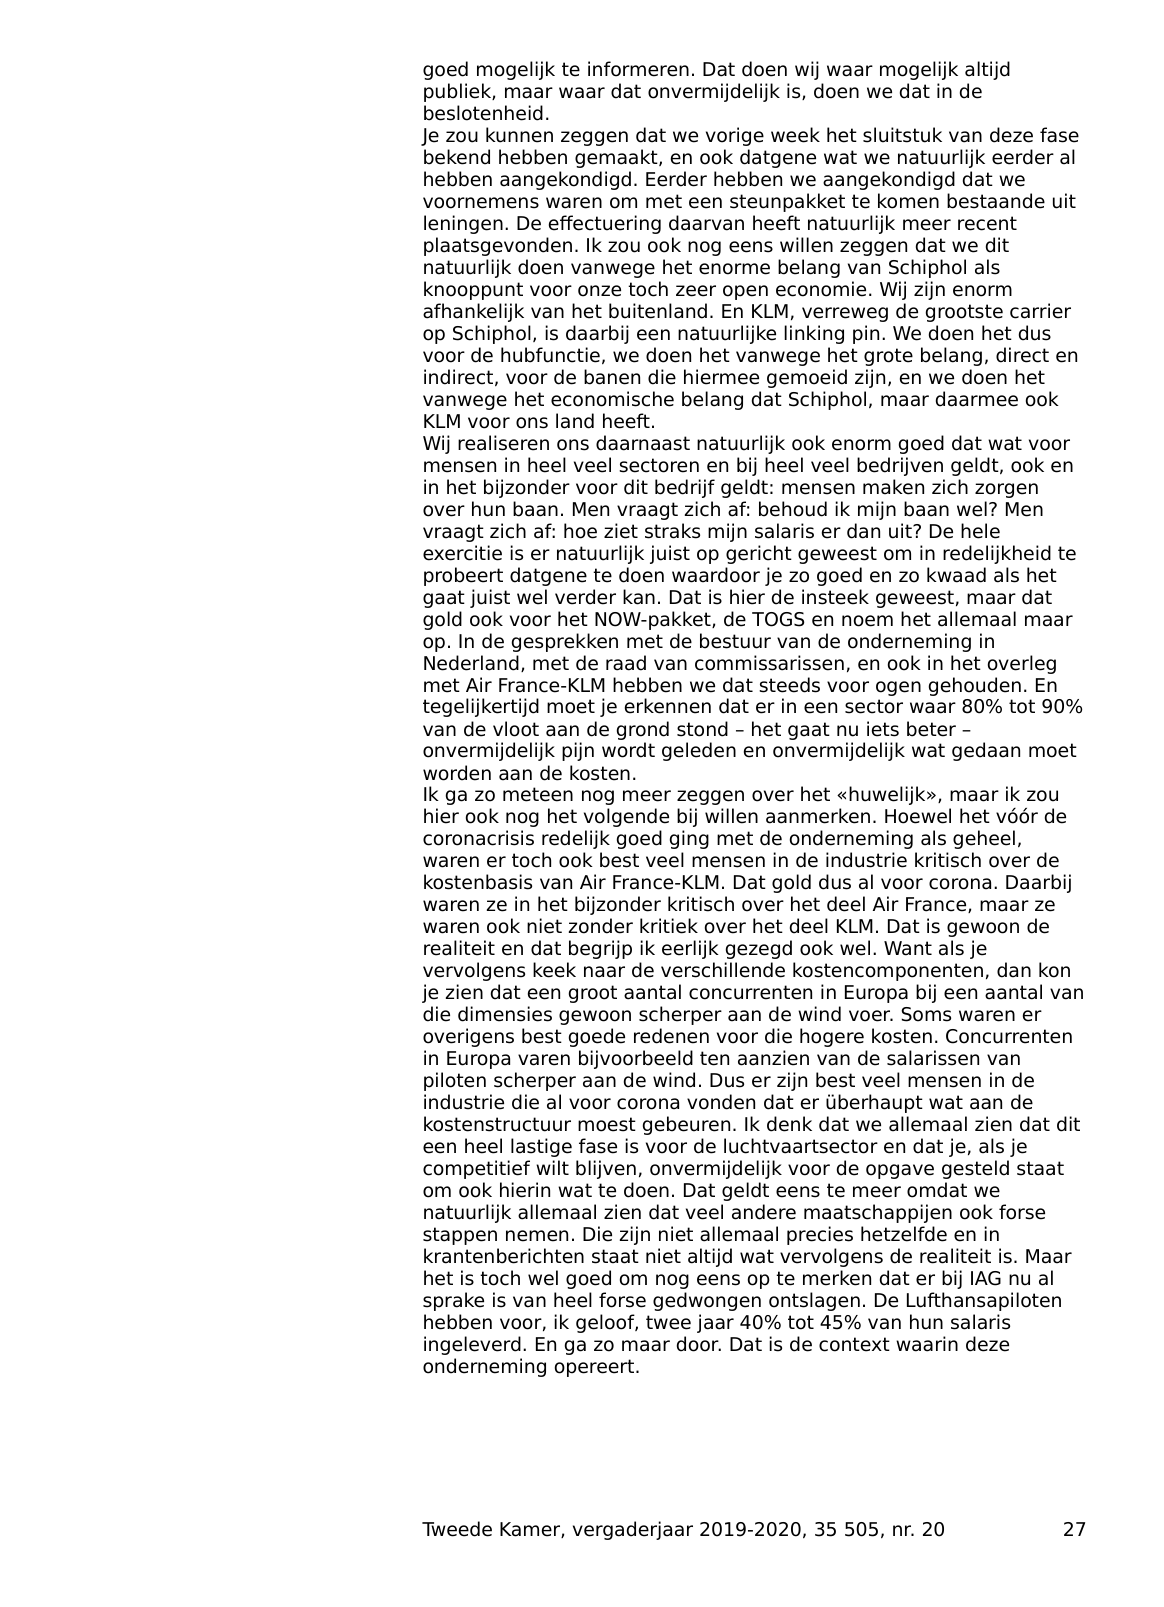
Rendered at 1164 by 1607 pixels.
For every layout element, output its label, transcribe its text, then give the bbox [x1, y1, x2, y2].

text goed mogelijk te informeren. Dat doen wij waar mogelijk altijd publiek, maar waar dat onvermijdelijk is, doen we dat in de beslotenheid. [422, 59, 1087, 125]
text Je zou kunnen zeggen dat we vorige week het sluitstuk van deze fase bekend hebben gemaakt, en ook datgene wat we natuurlijk eerder al hebben aangekondigd. Eerder hebben we aangekondigd dat we voornemens waren om met een steunpakket te komen bestaande uit leningen. De effectuering daarvan heeft natuurlijk meer recent plaatsgevonden. Ik zou ook nog eens willen zeggen dat we dit natuurlijk doen vanwege het enorme belang van Schiphol als knooppunt voor onze toch zeer open economie. Wij zijn enorm afhankelijk van het buitenland. En KLM, verreweg de grootste carrier op Schiphol, is daarbij een natuurlijke linking pin. We doen het dus voor de hubfunctie, we doen het vanwege het grote belang, direct en indirect, voor de banen die hiermee gemoeid zijn, en we doen het vanwege het economische belang dat Schiphol, maar daarmee ook KLM voor ons land heeft. [422, 125, 1087, 433]
text Wij realiseren ons daarnaast natuurlijk ook enorm goed dat wat voor mensen in heel veel sectoren en bij heel veel bedrijven geldt, ook en in het bijzonder voor dit bedrijf geldt: mensen maken zich zorgen over hun baan. Men vraagt zich af: behoud ik mijn baan wel? Men vraagt zich af: hoe ziet straks mijn salaris er dan uit? De hele exercitie is er natuurlijk juist op gericht geweest om in redelijkheid te probeert datgene te doen waardoor je zo goed en zo kwaad als het gaat juist wel verder kan. Dat is hier de insteek geweest, maar dat gold ook voor het NOW-pakket, de TOGS en noem het allemaal maar op. In de gesprekken met de bestuur van de onderneming in Nederland, met de raad van commissarissen, en ook in het overleg met Air France-KLM hebben we dat steeds voor ogen gehouden. En tegelijkertijd moet je erkennen dat er in een sector waar 80% tot 90% van de vloot aan de grond stond – het gaat nu iets beter – onvermijdelijk pijn wordt geleden en onvermijdelijk wat gedaan moet worden aan de kosten. [422, 433, 1087, 784]
text Ik ga zo meteen nog meer zeggen over het «huwelijk», maar ik zou hier ook nog het volgende bij willen aanmerken. Hoewel het vóór de coronacrisis redelijk goed ging met de onderneming als geheel, waren er toch ook best veel mensen in de industrie kritisch over de kostenbasis van Air France-KLM. Dat gold dus al voor corona. Daarbij waren ze in het bijzonder kritisch over het deel Air France, maar ze waren ook niet zonder kritiek over het deel KLM. Dat is gewoon de realiteit en dat begrijp ik eerlijk gezegd ook wel. Want als je vervolgens keek naar de verschillende kostencomponenten, dan kon je zien dat een groot aantal concurrenten in Europa bij een aantal van die dimensies gewoon scherper aan de wind voer. Soms waren er overigens best goede redenen voor die hogere kosten. Concurrenten in Europa varen bijvoorbeeld ten aanzien van de salarissen van piloten scherper aan de wind. Dus er zijn best veel mensen in de industrie die al voor corona vonden dat er überhaupt wat aan de kostenstructuur moest gebeuren. Ik denk dat we allemaal zien dat dit een heel lastige fase is voor de luchtvaartsector en dat je, als je competitief wilt blijven, onvermijdelijk voor de opgave gesteld staat om ook hierin wat te doen. Dat geldt eens te meer omdat we natuurlijk allemaal zien dat veel andere maatschappijen ook forse stappen nemen. Die zijn niet allemaal precies hetzelfde en in krantenberichten staat niet altijd wat vervolgens de realiteit is. Maar het is toch wel goed om nog eens op te merken dat er bij IAG nu al sprake is van heel forse gedwongen ontslagen. De Lufthansapiloten hebben voor, ik geloof, twee jaar 40% tot 45% van hun salaris ingeleverd. En ga zo maar door. Dat is de context waarin deze onderneming opereert. [422, 784, 1087, 1378]
